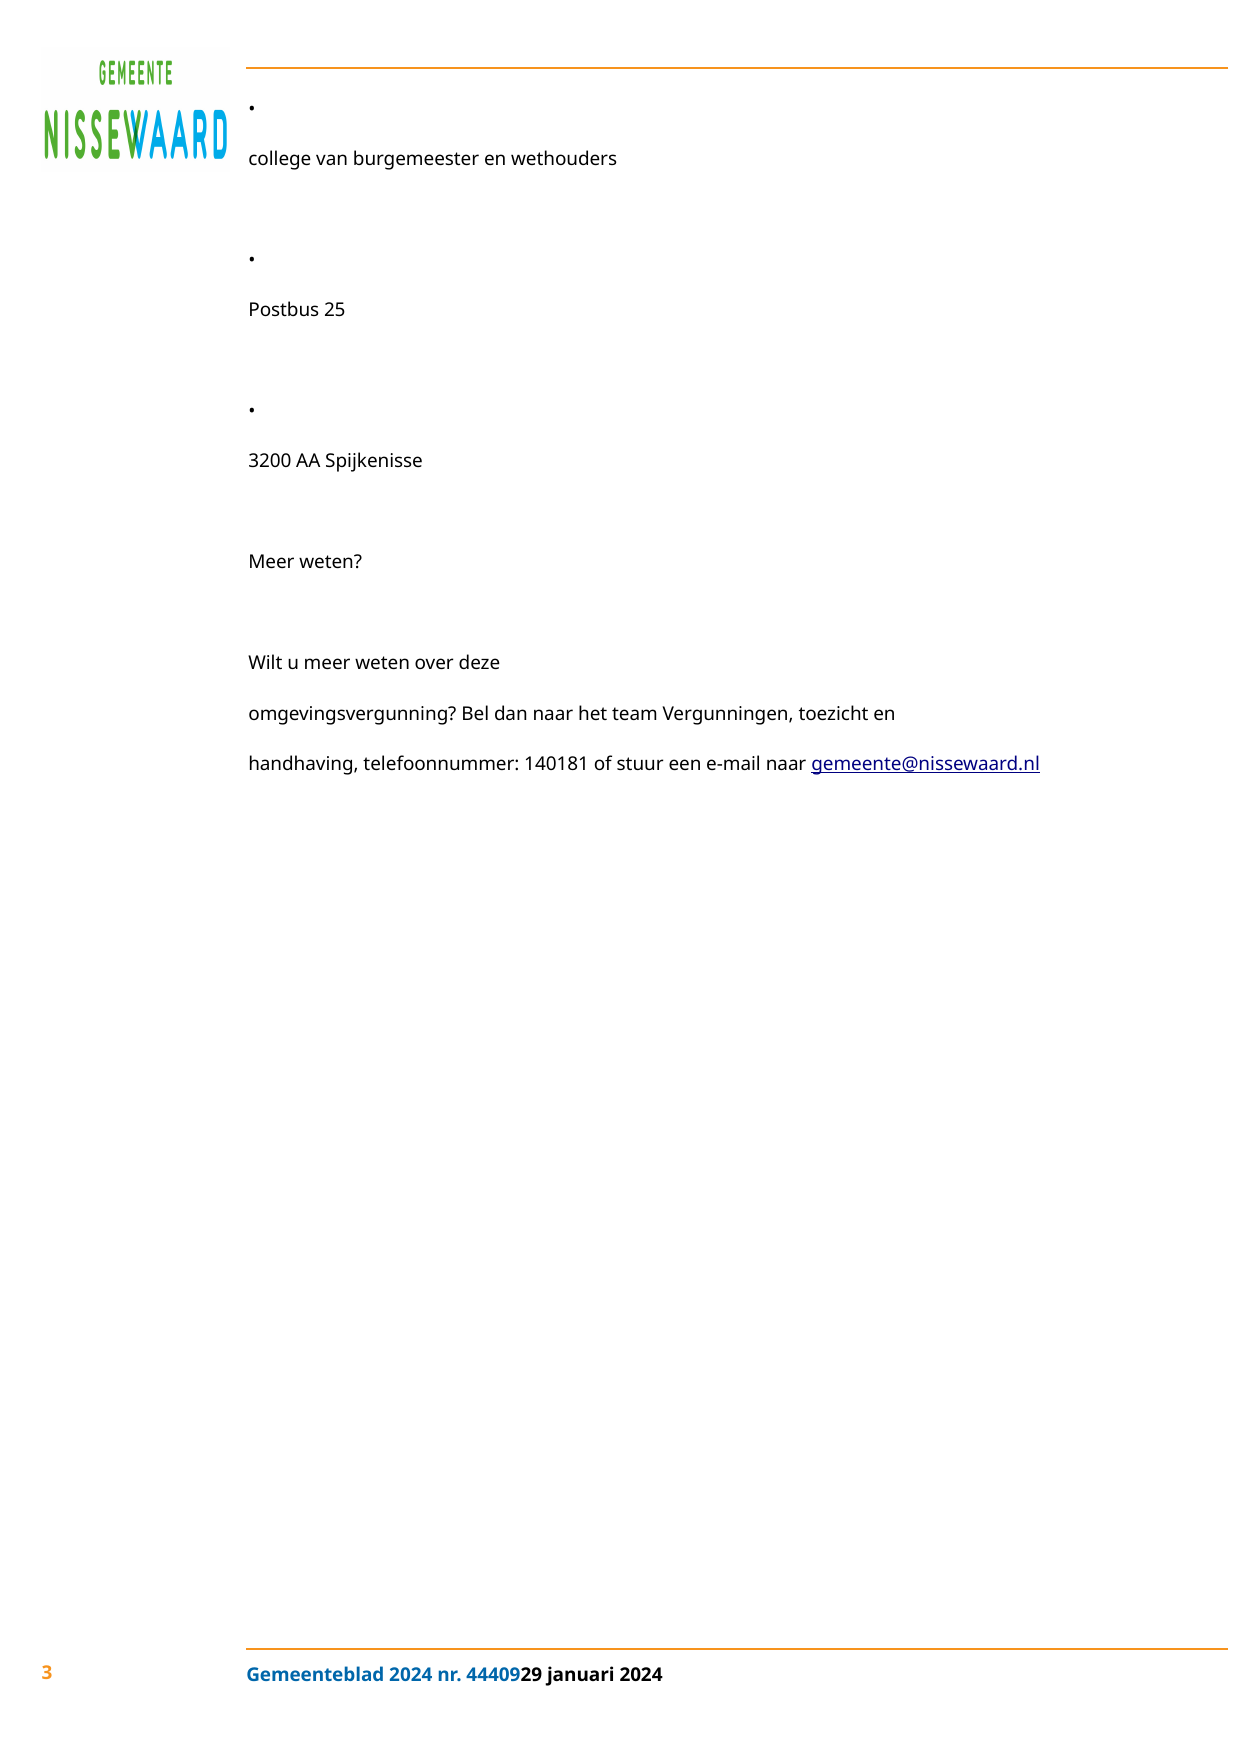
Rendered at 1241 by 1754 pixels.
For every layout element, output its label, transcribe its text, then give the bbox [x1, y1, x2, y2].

text 3200 AA Spijkenisse [248, 448, 1152, 473]
picture [41, 47, 231, 172]
text college van burgemeester en wethouders [248, 145, 1152, 171]
text omgevingsvergunning? Bel dan naar het team Vergunningen, toezicht en [248, 700, 1152, 726]
text Wilt u meer weten over deze [248, 649, 1152, 675]
text handhaving, telefoonnummer: 140181 of stuur een e-mail naar gemeente@nissewaard.nl [248, 750, 1152, 776]
text • [248, 95, 1152, 121]
text • [248, 397, 1152, 423]
text Postbus 25 [248, 296, 1152, 322]
text Meer weten? [248, 548, 1152, 574]
text • [248, 246, 1152, 272]
